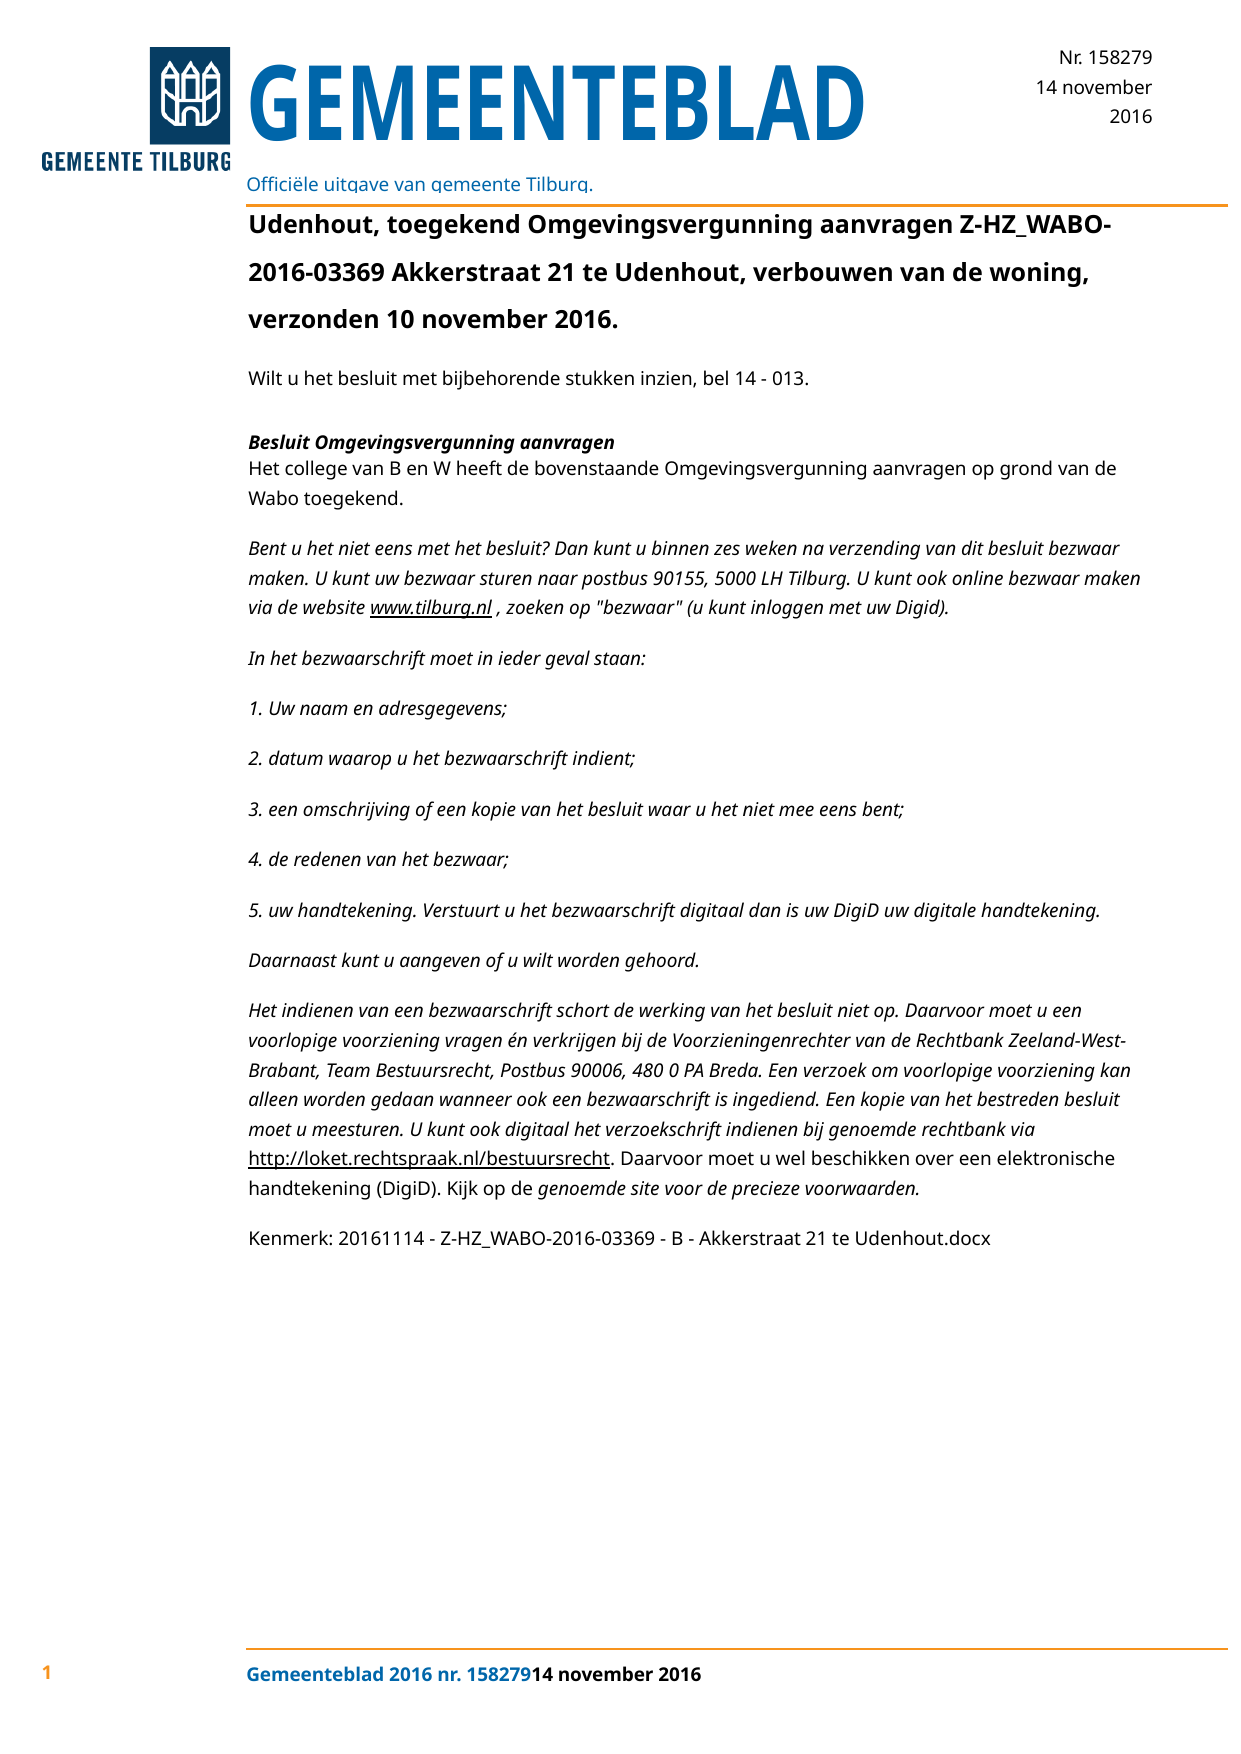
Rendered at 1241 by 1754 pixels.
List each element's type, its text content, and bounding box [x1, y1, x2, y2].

text Udenhout, toegekend Omgevingsvergunning aanvragen Z-HZ_WABO-2016-03369 Akkerstraat 21 te Udenhout, verbouwen van de woning, verzonden 10 november 2016. [248, 207, 1152, 336]
text Het indienen van een bezwaarschrift schort de werking van het besluit niet op. Daarvoor moet u een voorlopige voorziening vragen én verkrijgen bij de Voorzieningenrechter van de Rechtbank Zeeland-West-Brabant, Team Bestuursrecht, Postbus 90006, 480 0 PA Breda. Een verzoek om voorlopige voorziening kan alleen worden gedaan wanneer ook een bezwaarschrift is ingediend. Een kopie van het bestreden besluit moet u meesturen. U kunt ook digitaal het verzoekschrift indienen bij genoemde rechtbank via http://loket.rechtspraak.nl/bestuursrecht. Daarvoor moet u wel beschikken over een elektronische handtekening (DigiD). Kijk op de genoemde site voor de precieze voorwaarden. [248, 998, 1152, 1201]
text 2. datum waarop u het bezwaarschrift indient; [248, 746, 1152, 771]
picture [41, 47, 231, 172]
text Kenmerk: 20161114 - Z-HZ_WABO-2016-03369 - B - Akkerstraat 21 te Udenhout.docx [248, 1226, 1152, 1251]
text 3. een omschrijving of een kopie van het besluit waar u het niet mee eens bent; [248, 796, 1152, 822]
text 1. Uw naam en adresgegevens; [248, 695, 1152, 721]
text Wilt u het besluit met bijbehorende stukken inzien, bel 14 - 013. [248, 366, 1152, 391]
text 5. uw handtekening. Verstuurt u het bezwaarschrift digitaal dan is uw DigiD uw digitale handtekening. [248, 897, 1152, 923]
text Het college van B en W heeft de bovenstaande Omgevingsvergunning aanvragen op grond van de Wabo toegekend. [248, 455, 1152, 511]
text Daarnaast kunt u aangeven of u wilt worden gehoord. [248, 947, 1152, 973]
text Besluit Omgevingsvergunning aanvragen [248, 429, 1152, 455]
text In het bezwaarschrift moet in ieder geval staan: [248, 645, 1152, 671]
text 4. de redenen van het bezwaar; [248, 846, 1152, 872]
text Bent u het niet eens met het besluit? Dan kunt u binnen zes weken na verzending van dit besluit bezwaar maken. U kunt uw bezwaar sturen naar postbus 90155, 5000 LH Tilburg. U kunt ook online bezwaar maken via de website www.tilburg.nl , zoeken op "bezwaar" (u kunt inloggen met uw Digid). [248, 535, 1152, 620]
